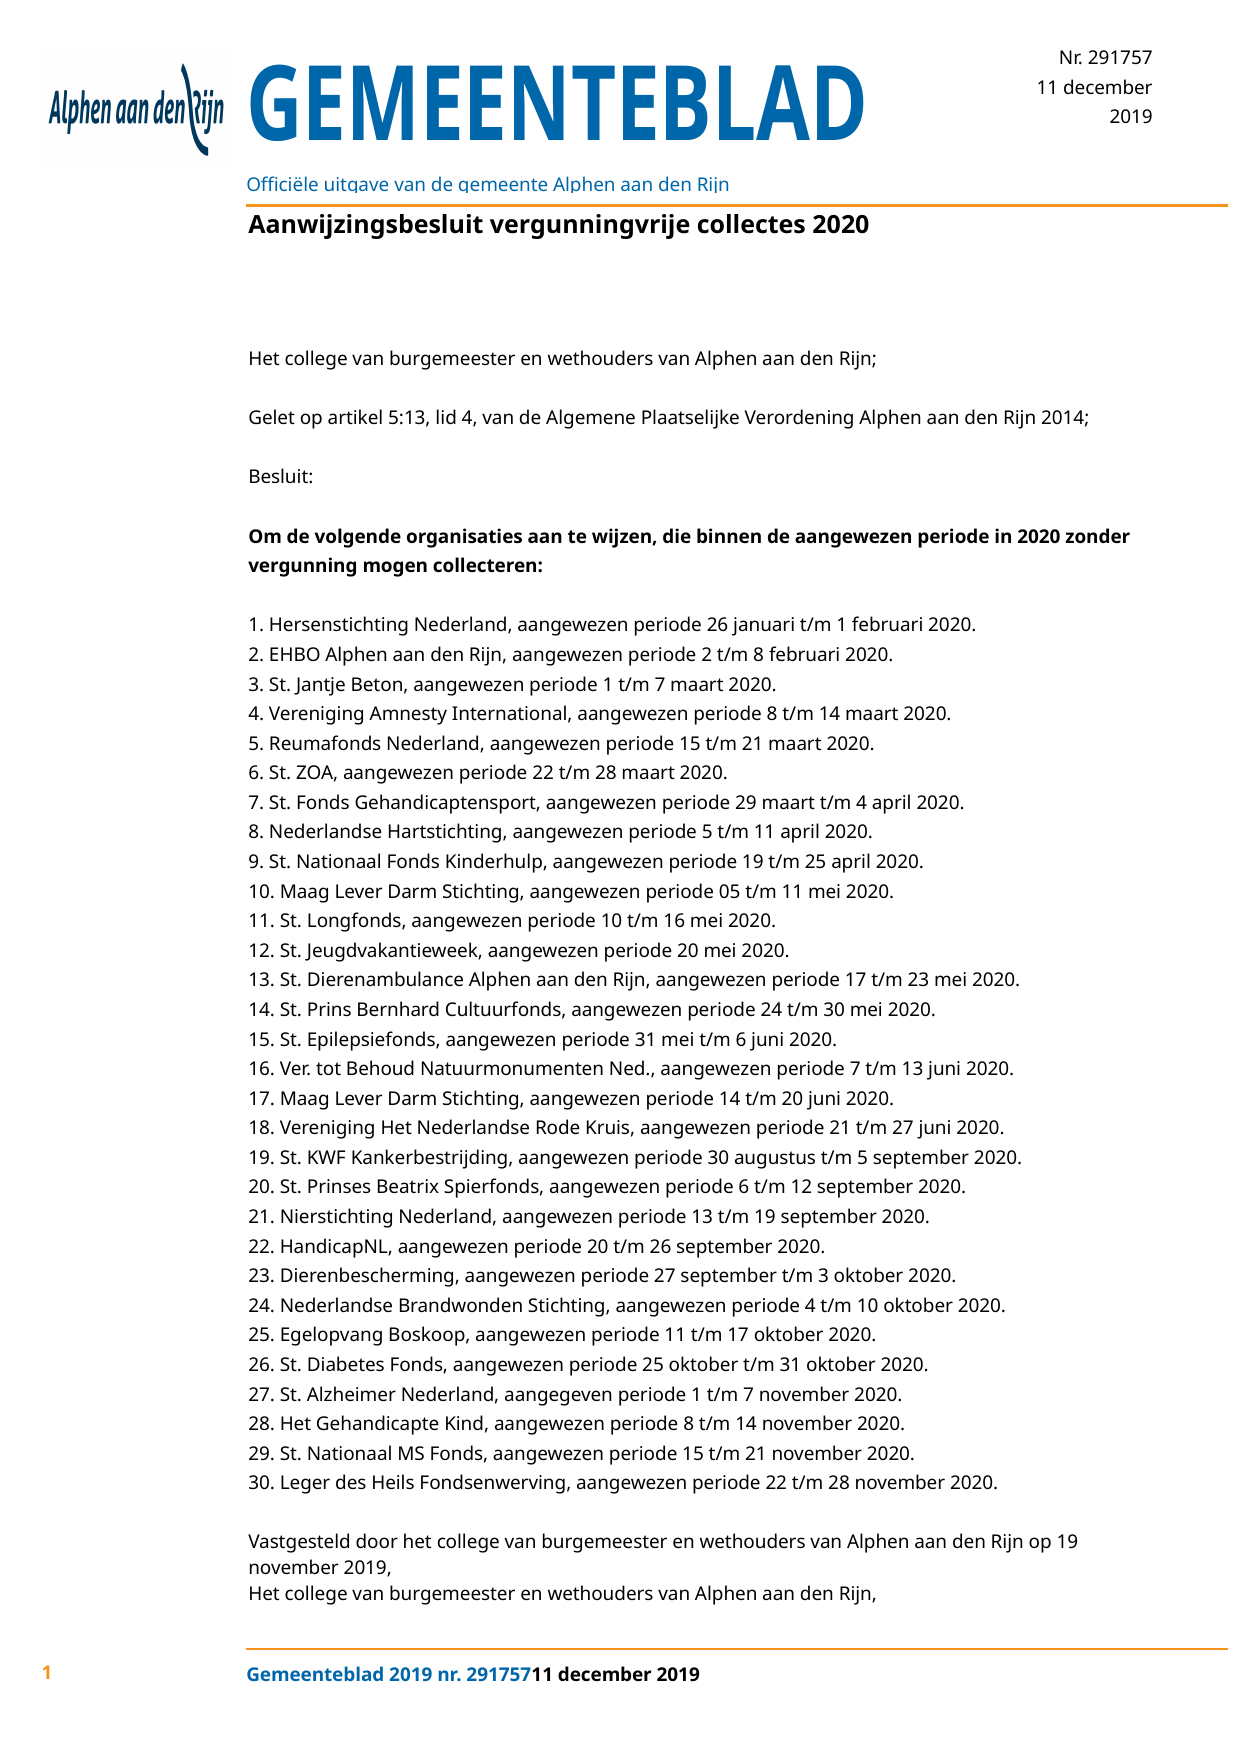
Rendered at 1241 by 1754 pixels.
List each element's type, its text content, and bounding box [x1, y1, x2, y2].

text 27. St. Alzheimer Nederland, aangegeven periode 1 t/m 7 november 2020. [248, 1381, 1152, 1406]
text 8. Nederlandse Hartstichting, aangewezen periode 5 t/m 11 april 2020. [248, 819, 1152, 844]
text Vastgesteld door het college van burgemeester en wethouders van Alphen aan den Rijn op 19 november 2019, [248, 1529, 1152, 1580]
text 12. St. Jeugdvakantieweek, aangewezen periode 20 mei 2020. [248, 937, 1152, 963]
text Gelet op artikel 5:13, lid 4, van de Algemene Plaatselijke Verordening Alphen aan den Rijn 2014; [248, 404, 1152, 430]
text 19. St. KWF Kankerbestrijding, aangewezen periode 30 augustus t/m 5 september 2020. [248, 1144, 1152, 1170]
text 21. Nierstichting Nederland, aangewezen periode 13 t/m 19 september 2020. [248, 1203, 1152, 1229]
text 17. Maag Lever Darm Stichting, aangewezen periode 14 t/m 20 juni 2020. [248, 1085, 1152, 1111]
text 1. Hersenstichting Nederland, aangewezen periode 26 januari t/m 1 februari 2020. [248, 612, 1152, 637]
text 23. Dierenbescherming, aangewezen periode 27 september t/m 3 oktober 2020. [248, 1262, 1152, 1288]
text 14. St. Prins Bernhard Cultuurfonds, aangewezen periode 24 t/m 30 mei 2020. [248, 996, 1152, 1022]
text 25. Egelopvang Boskoop, aangewezen periode 11 t/m 17 oktober 2020. [248, 1322, 1152, 1347]
text Aanwijzingsbesluit vergunningvrije collectes 2020 [248, 207, 1152, 241]
text 11. St. Longfonds, aangewezen periode 10 t/m 16 mei 2020. [248, 907, 1152, 933]
text 6. St. ZOA, aangewezen periode 22 t/m 28 maart 2020. [248, 759, 1152, 785]
text 26. St. Diabetes Fonds, aangewezen periode 25 oktober t/m 31 oktober 2020. [248, 1351, 1152, 1377]
text Om de volgende organisaties aan te wijzen, die binnen de aangewezen periode in 2020 zonder vergunning mogen collecteren: [248, 523, 1152, 578]
text 10. Maag Lever Darm Stichting, aangewezen periode 05 t/m 11 mei 2020. [248, 878, 1152, 903]
text 22. HandicapNL, aangewezen periode 20 t/m 26 september 2020. [248, 1233, 1152, 1258]
picture [41, 47, 231, 172]
text 16. Ver. tot Behoud Natuurmonumenten Ned., aangewezen periode 7 t/m 13 juni 2020. [248, 1055, 1152, 1081]
text 20. St. Prinses Beatrix Spierfonds, aangewezen periode 6 t/m 12 september 2020. [248, 1174, 1152, 1199]
text 30. Leger des Heils Fondsenwerving, aangewezen periode 22 t/m 28 november 2020. [248, 1469, 1152, 1495]
text 4. Vereniging Amnesty International, aangewezen periode 8 t/m 14 maart 2020. [248, 700, 1152, 726]
text Het college van burgemeester en wethouders van Alphen aan den Rijn; [248, 345, 1152, 371]
text 5. Reumafonds Nederland, aangewezen periode 15 t/m 21 maart 2020. [248, 730, 1152, 756]
text Het college van burgemeester en wethouders van Alphen aan den Rijn, [248, 1580, 1152, 1606]
text 15. St. Epilepsiefonds, aangewezen periode 31 mei t/m 6 juni 2020. [248, 1026, 1152, 1051]
text 24. Nederlandse Brandwonden Stichting, aangewezen periode 4 t/m 10 oktober 2020. [248, 1292, 1152, 1318]
text 7. St. Fonds Gehandicaptensport, aangewezen periode 29 maart t/m 4 april 2020. [248, 789, 1152, 815]
text 3. St. Jantje Beton, aangewezen periode 1 t/m 7 maart 2020. [248, 671, 1152, 696]
text 29. St. Nationaal MS Fonds, aangewezen periode 15 t/m 21 november 2020. [248, 1440, 1152, 1466]
text 9. St. Nationaal Fonds Kinderhulp, aangewezen periode 19 t/m 25 april 2020. [248, 848, 1152, 874]
text 2. EHBO Alphen aan den Rijn, aangewezen periode 2 t/m 8 februari 2020. [248, 641, 1152, 667]
text 28. Het Gehandicapte Kind, aangewezen periode 8 t/m 14 november 2020. [248, 1410, 1152, 1436]
text 13. St. Dierenambulance Alphen aan den Rijn, aangewezen periode 17 t/m 23 mei 2020. [248, 967, 1152, 992]
text 18. Vereniging Het Nederlandse Rode Kruis, aangewezen periode 21 t/m 27 juni 2020. [248, 1114, 1152, 1140]
text Besluit: [248, 464, 1152, 489]
